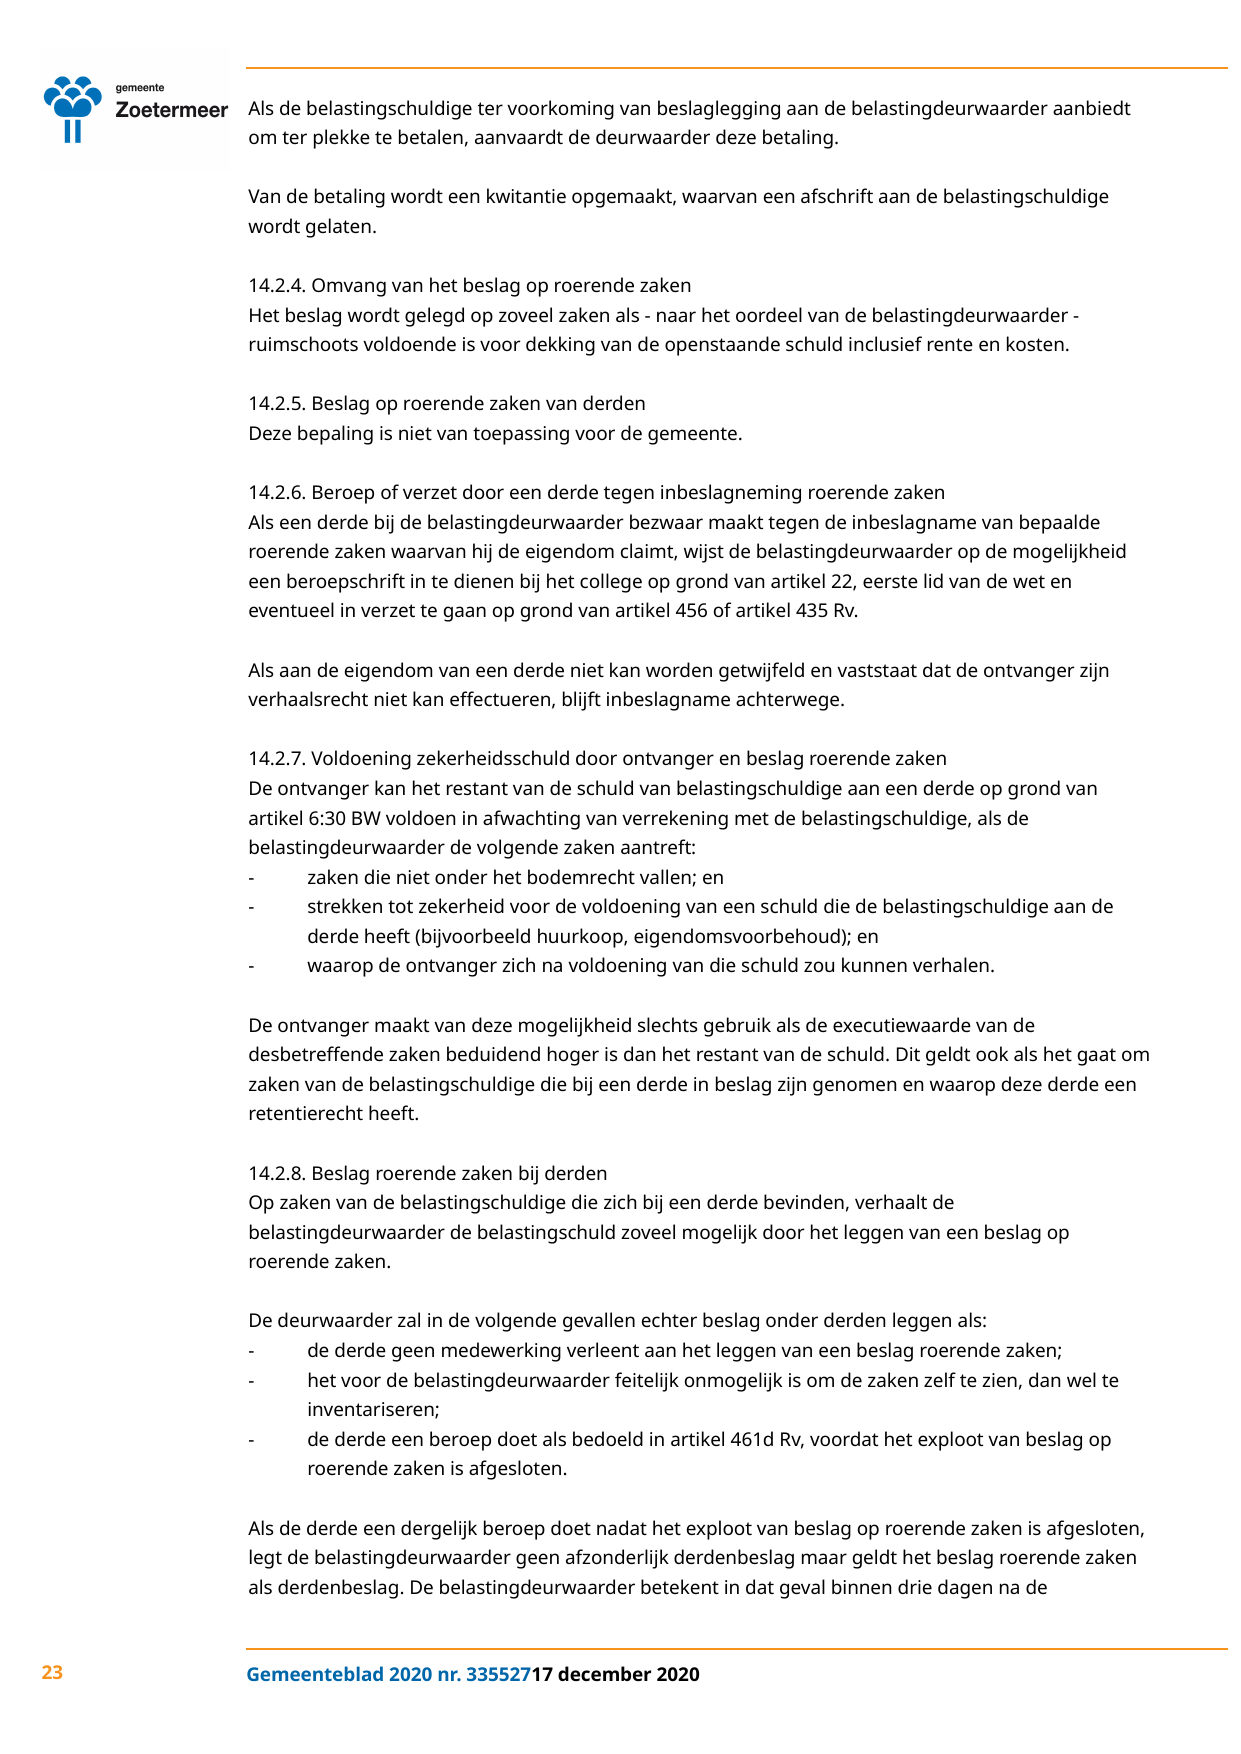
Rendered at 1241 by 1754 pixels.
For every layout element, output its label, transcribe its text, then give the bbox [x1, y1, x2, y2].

text De ontvanger maakt van deze mogelijkheid slechts gebruik als de executiewaarde van de desbetreffende zaken beduidend hoger is dan het restant van de schuld. Dit geldt ook als het gaat om zaken van de belastingschuldige die bij een derde in beslag zijn genomen en waarop deze derde een retentierecht heeft. [248, 1012, 1152, 1126]
text Op zaken van de belastingschuldige die zich bij een derde bevinden, verhaalt de belastingdeurwaarder de belastingschuld zoveel mogelijk door het leggen van een beslag op roerende zaken. [248, 1189, 1152, 1274]
text 14.2.6. Beroep of verzet door een derde tegen inbeslagneming roerende zaken [248, 479, 1152, 505]
text Deze bepaling is niet van toepassing voor de gemeente. [248, 420, 1152, 446]
text 14.2.4. Omvang van het beslag op roerende zaken [248, 272, 1152, 298]
list het voor de belastingdeurwaarder feitelijk onmogelijk is om de zaken zelf te zien, dan wel te inventariseren; [248, 1367, 1152, 1422]
list zaken die niet onder het bodemrecht vallen; en [248, 864, 1152, 890]
text 14.2.7. Voldoening zekerheidsschuld door ontvanger en beslag roerende zaken [248, 746, 1152, 771]
text Als aan de eigendom van een derde niet kan worden getwijfeld en vaststaat dat de ontvanger zijn verhaalsrecht niet kan effectueren, blijft inbeslagname achterwege. [248, 657, 1152, 712]
text 14.2.5. Beslag op roerende zaken van derden [248, 391, 1152, 416]
list de derde een beroep doet als bedoeld in artikel 461d Rv, voordat het exploot van beslag op roerende zaken is afgesloten. [248, 1426, 1152, 1481]
list de derde geen medewerking verleent aan het leggen van een beslag roerende zaken; [248, 1337, 1152, 1363]
text De ontvanger kan het restant van de schuld van belastingschuldige aan een derde op grond van artikel 6:30 BW voldoen in afwachting van verrekening met de belastingschuldige, als de belastingdeurwaarder de volgende zaken aantreft: [248, 775, 1152, 860]
text Als de belastingschuldige ter voorkoming van beslaglegging aan de belastingdeurwaarder aanbiedt om ter plekke te betalen, aanvaardt de deurwaarder deze betaling. [248, 95, 1152, 150]
text Als een derde bij de belastingdeurwaarder bezwaar maakt tegen de inbeslagname van bepaalde roerende zaken waarvan hij de eigendom claimt, wijst de belastingdeurwaarder op de mogelijkheid een beroepschrift in te dienen bij het college op grond van artikel 22, eerste lid van de wet en eventueel in verzet te gaan op grond van artikel 456 of artikel 435 Rv. [248, 509, 1152, 623]
text Het beslag wordt gelegd op zoveel zaken als - naar het oordeel van de belastingdeurwaarder - ruimschoots voldoende is voor dekking van de openstaande schuld inclusief rente en kosten. [248, 302, 1152, 357]
text Als de derde een dergelijk beroep doet nadat het exploot van beslag op roerende zaken is afgesloten, legt de belastingdeurwaarder geen afzonderlijk derdenbeslag maar geldt het beslag roerende zaken als derdenbeslag. De belastingdeurwaarder betekent in dat geval binnen drie dagen na de [248, 1515, 1152, 1600]
list waarop de ontvanger zich na voldoening van die schuld zou kunnen verhalen. [248, 953, 1152, 978]
text 14.2.8. Beslag roerende zaken bij derden [248, 1160, 1152, 1186]
picture [41, 47, 231, 172]
text Van de betaling wordt een kwitantie opgemaakt, waarvan een afschrift aan de belastingschuldige wordt gelaten. [248, 183, 1152, 239]
list strekken tot zekerheid voor de voldoening van een schuld die de belastingschuldige aan de derde heeft (bijvoorbeeld huurkoop, eigendomsvoorbehoud); en [248, 893, 1152, 949]
text De deurwaarder zal in de volgende gevallen echter beslag onder derden leggen als: [248, 1308, 1152, 1333]
